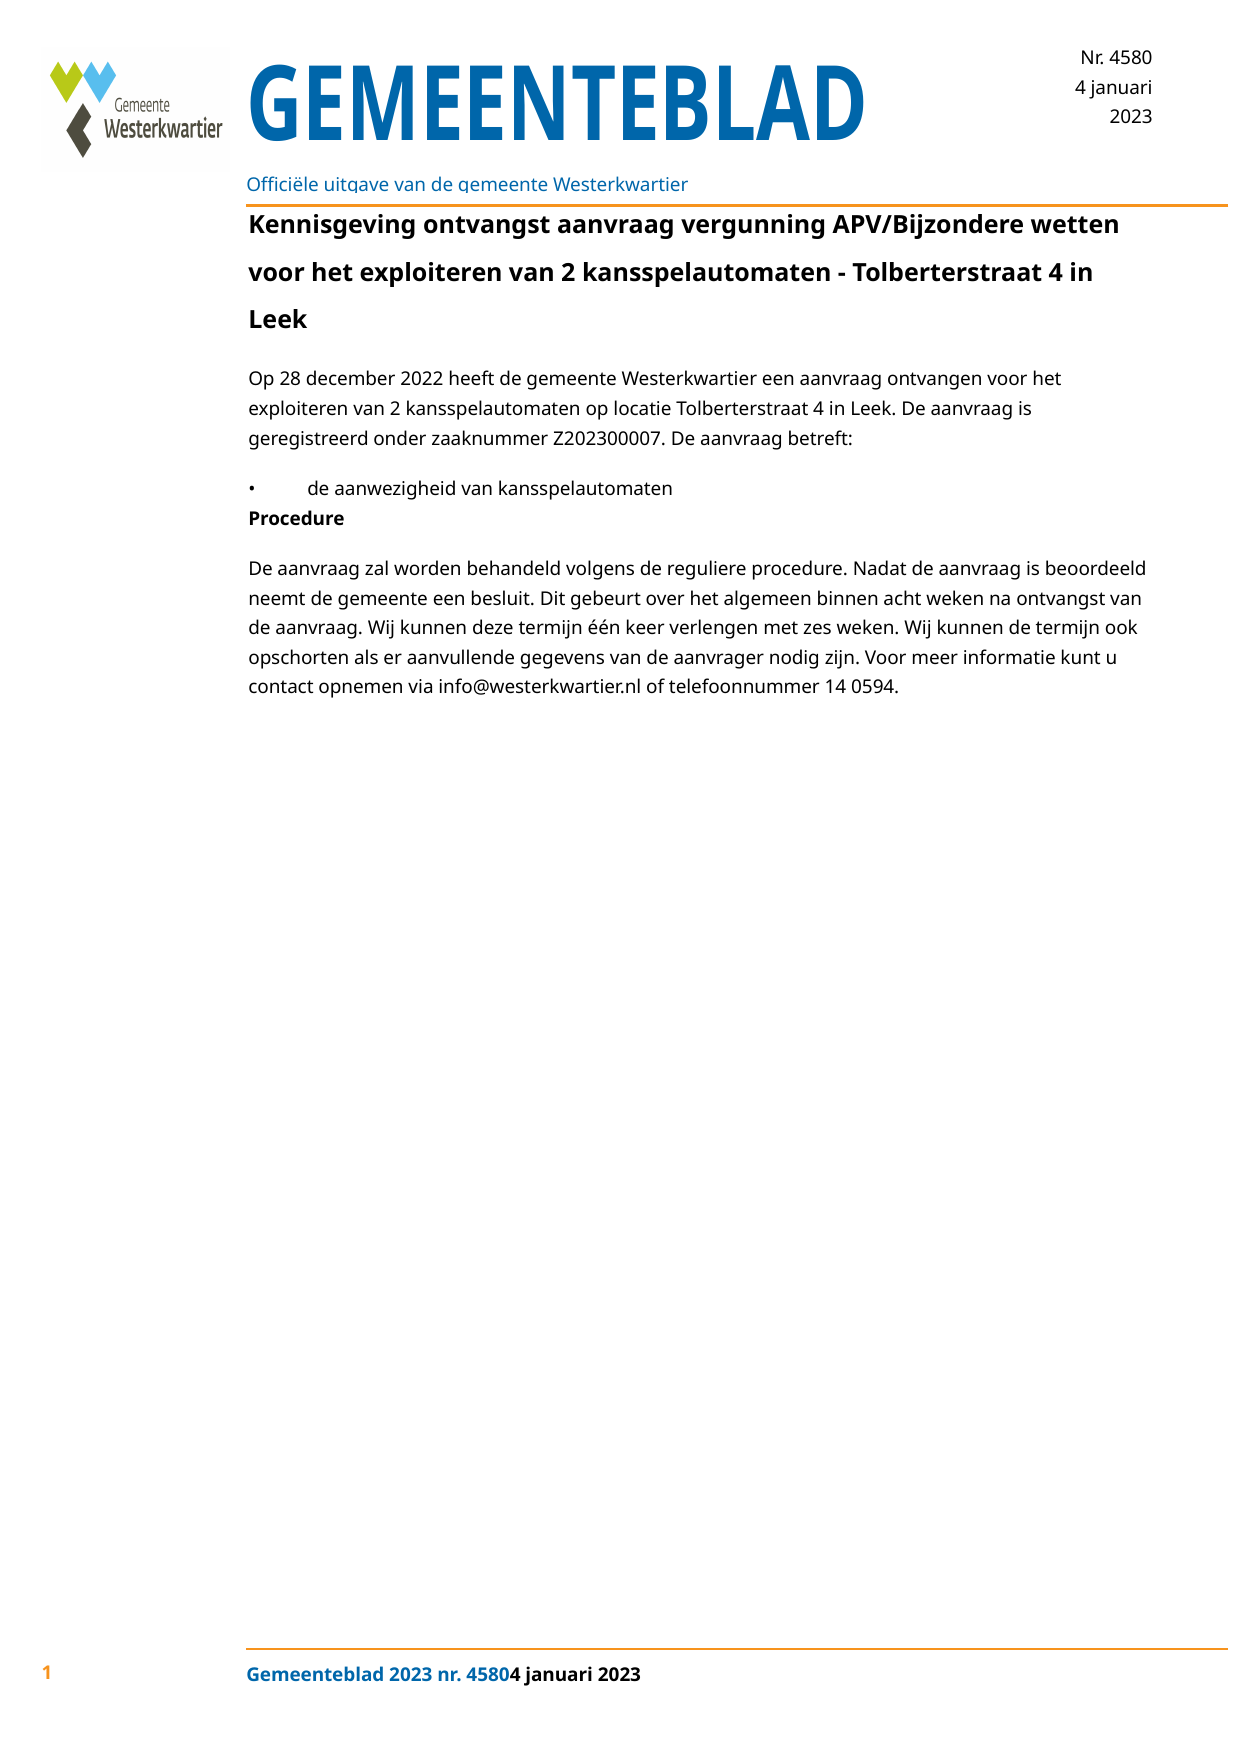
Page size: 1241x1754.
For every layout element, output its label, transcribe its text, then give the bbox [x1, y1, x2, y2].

picture [41, 47, 231, 172]
text Op 28 december 2022 heeft de gemeente Westerkwartier een aanvraag ontvangen voor het exploiteren van 2 kansspelautomaten op locatie Tolberterstraat 4 in Leek. De aanvraag is geregistreerd onder zaaknummer Z202300007. De aanvraag betreft: [248, 366, 1152, 450]
text Procedure [248, 505, 1152, 530]
text Kennisgeving ontvangst aanvraag vergunning APV/Bijzondere wetten voor het exploiteren van 2 kansspelautomaten - Tolberterstraat 4 in Leek [248, 207, 1152, 336]
list de aanwezigheid van kansspelautomaten [248, 475, 1152, 501]
text De aanvraag zal worden behandeld volgens de reguliere procedure. Nadat de aanvraag is beoordeeld neemt de gemeente een besluit. Dit gebeurt over het algemeen binnen acht weken na ontvangst van de aanvraag. Wij kunnen deze termijn één keer verlengen met zes weken. Wij kunnen de termijn ook opschorten als er aanvullende gegevens van de aanvrager nodig zijn. Voor meer informatie kunt u contact opnemen via info@westerkwartier.nl of telefoonnummer 14 0594. [248, 555, 1152, 699]
